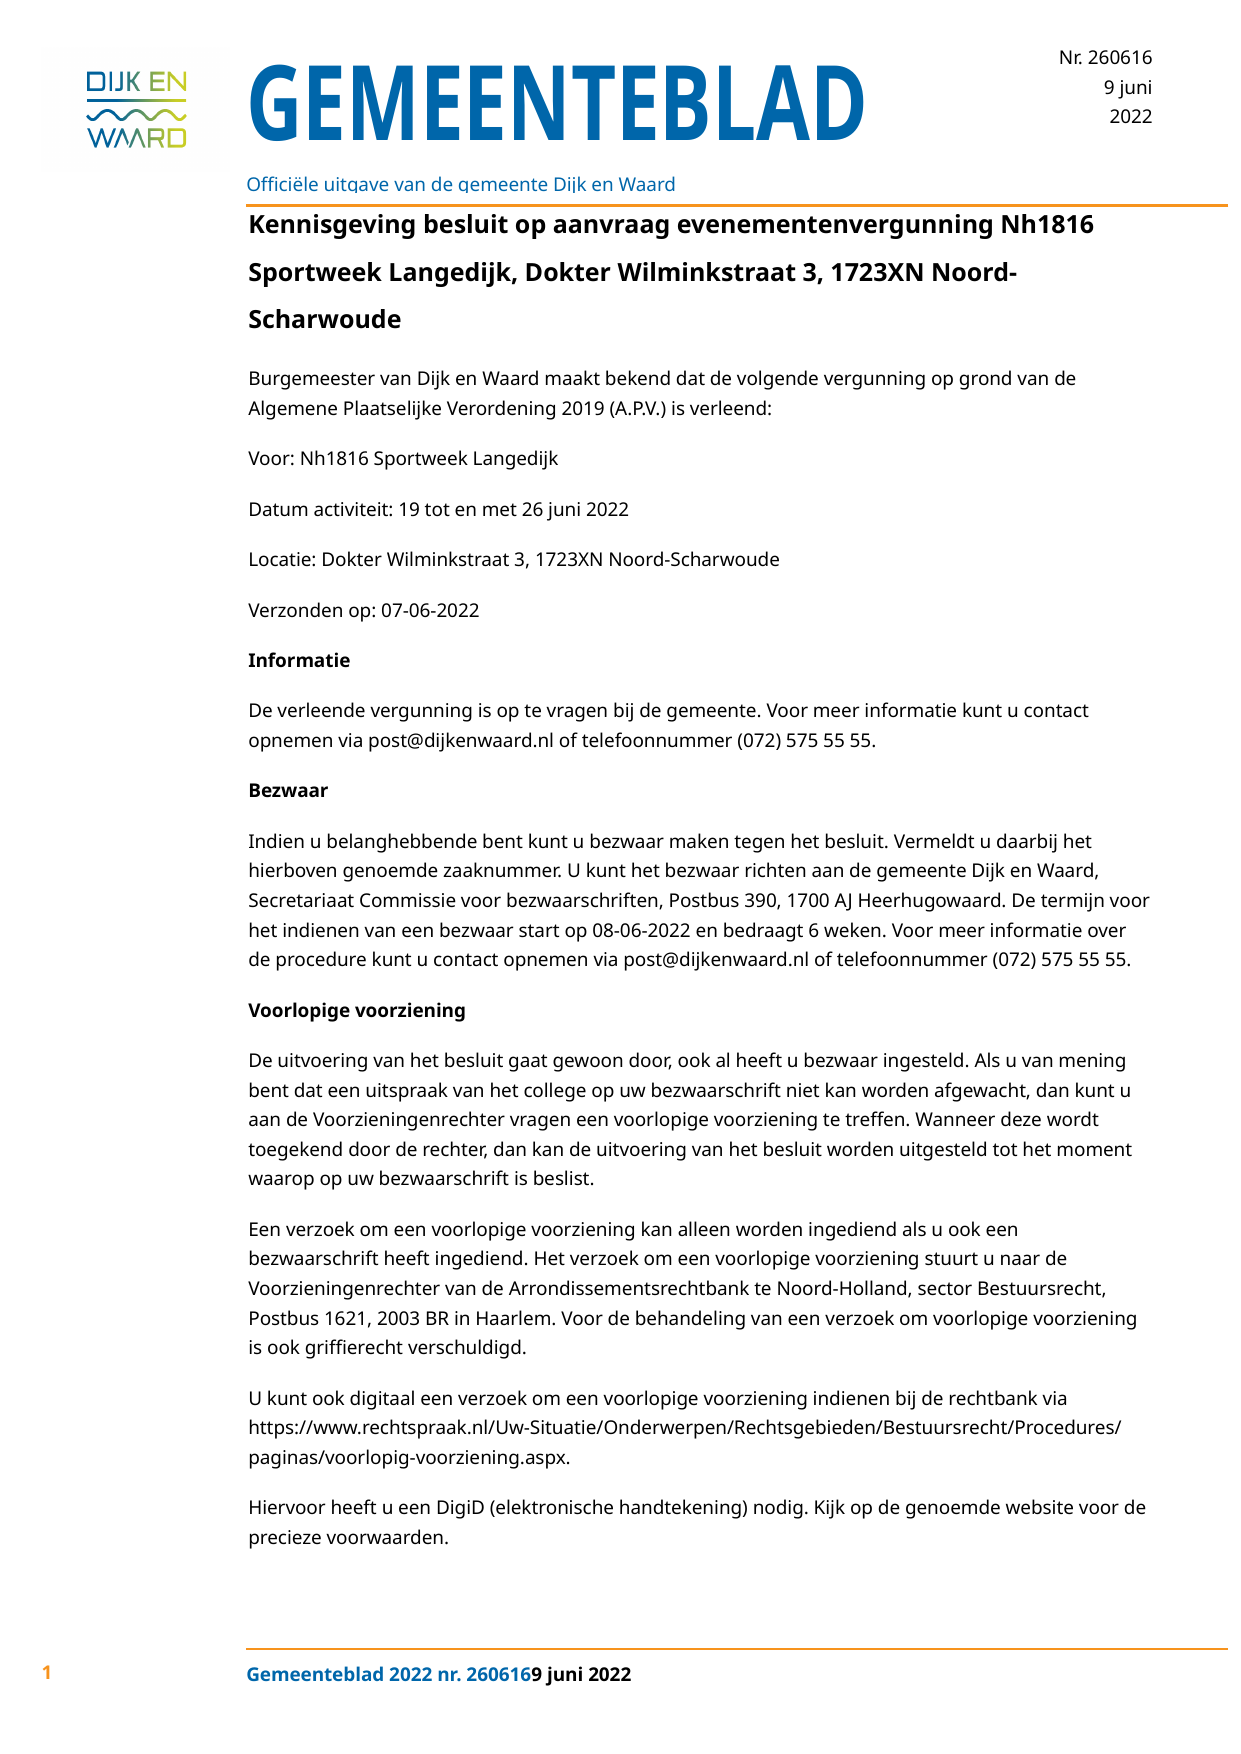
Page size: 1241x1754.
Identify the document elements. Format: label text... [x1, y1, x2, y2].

text De verleende vergunning is op te vragen bij de gemeente. Voor meer informatie kunt u contact opnemen via post@dijkenwaard.nl of telefoonnummer (072) 575 55 55. [248, 698, 1152, 753]
text Indien u belanghebbende bent kunt u bezwaar maken tegen het besluit. Vermeldt u daarbij het hierboven genoemde zaaknummer. U kunt het bezwaar richten aan de gemeente Dijk en Waard, Secretariaat Commissie voor bezwaarschriften, Postbus 390, 1700 AJ Heerhugowaard. De termijn voor het indienen van een bezwaar start op 08-06-2022 en bedraagt 6 weken. Voor meer informatie over de procedure kunt u contact opnemen via post@dijkenwaard.nl of telefoonnummer (072) 575 55 55. [248, 828, 1152, 972]
text Voor: Nh1816 Sportweek Langedijk [248, 446, 1152, 471]
text Locatie: Dokter Wilminkstraat 3, 1723XN Noord-Scharwoude [248, 546, 1152, 572]
text Voorlopige voorziening [248, 997, 1152, 1022]
text Een verzoek om een voorlopige voorziening kan alleen worden ingediend als u ook een bezwaarschrift heeft ingediend. Het verzoek om een voorlopige voorziening stuurt u naar de Voorzieningenrechter van de Arrondissementsrechtbank te Noord-Holland, sector Bestuursrecht, Postbus 1621, 2003 BR in Haarlem. Voor de behandeling van een verzoek om voorlopige voorziening is ook griffierecht verschuldigd. [248, 1216, 1152, 1360]
text Informatie [248, 647, 1152, 673]
text U kunt ook digitaal een verzoek om een voorlopige voorziening indienen bij de rechtbank via https://www.rechtspraak.nl/Uw-Situatie/Onderwerpen/Rechtsgebieden/Bestuursrecht/Procedures/paginas/voorlopig-voorziening.aspx. [248, 1385, 1152, 1469]
text De uitvoering van het besluit gaat gewoon door, ook al heeft u bezwaar ingesteld. Als u van mening bent dat een uitspraak van het college op uw bezwaarschrift niet kan worden afgewacht, dan kunt u aan de Voorzieningenrechter vragen een voorlopige voorziening te treffen. Wanneer deze wordt toegekend door de rechter, dan kan de uitvoering van het besluit worden uitgesteld tot het moment waarop op uw bezwaarschrift is beslist. [248, 1047, 1152, 1191]
text Burgemeester van Dijk en Waard maakt bekend dat de volgende vergunning op grond van de Algemene Plaatselijke Verordening 2019 (A.P.V.) is verleend: [248, 366, 1152, 421]
text Kennisgeving besluit op aanvraag evenementenvergunning Nh1816 Sportweek Langedijk, Dokter Wilminkstraat 3, 1723XN Noord-Scharwoude [248, 207, 1152, 336]
text Verzonden op: 07-06-2022 [248, 597, 1152, 622]
text Bezwaar [248, 778, 1152, 803]
text Datum activiteit: 19 tot en met 26 juni 2022 [248, 496, 1152, 522]
picture [41, 47, 231, 172]
text Hiervoor heeft u een DigiD (elektronische handtekening) nodig. Kijk op de genoemde website voor de precieze voorwaarden. [248, 1494, 1152, 1549]
